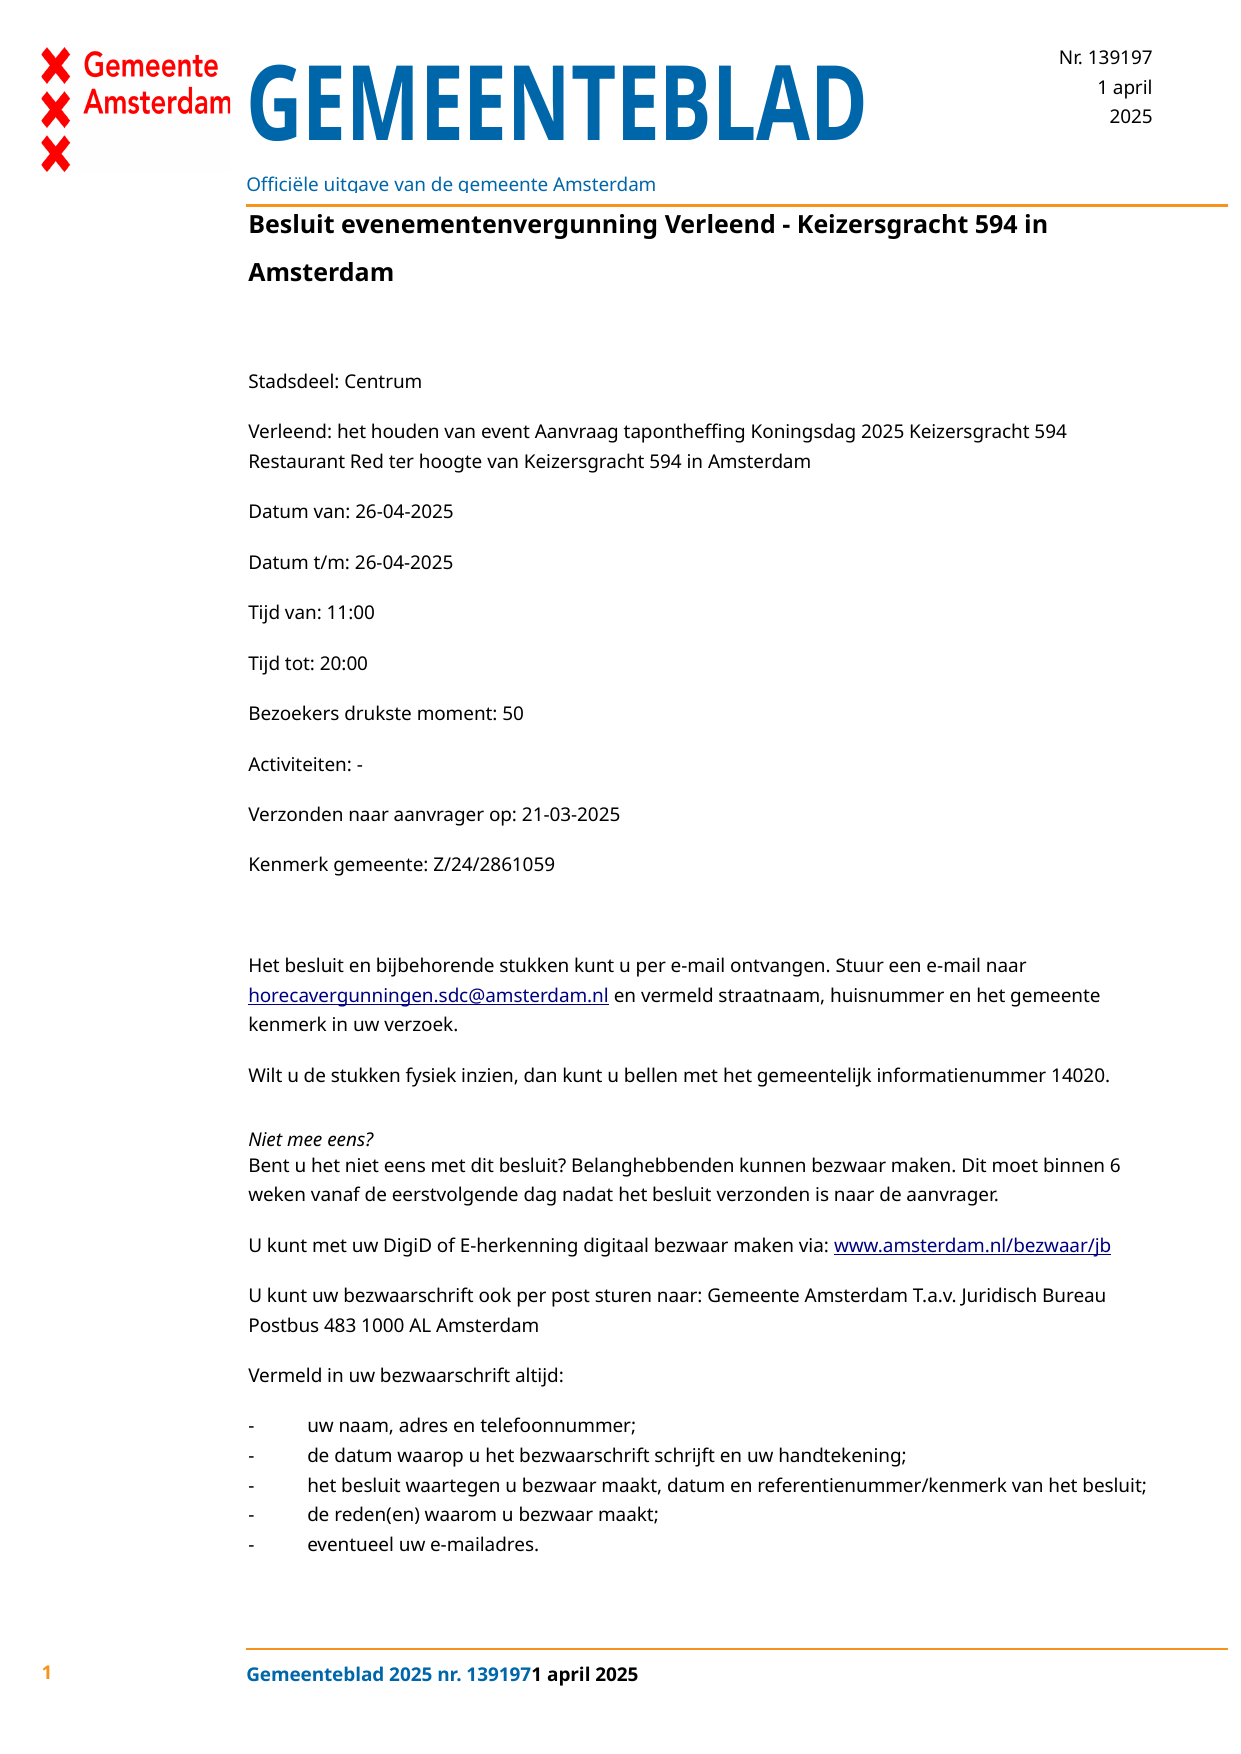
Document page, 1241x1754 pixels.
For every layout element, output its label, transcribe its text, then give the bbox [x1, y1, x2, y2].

text Kenmerk gemeente: Z/24/2861059 [248, 852, 1152, 877]
text Stadsdeel: Centrum [248, 368, 1152, 394]
text Tijd tot: 20:00 [248, 650, 1152, 676]
text Verleend: het houden van event Aanvraag tapontheffing Koningsdag 2025 Keizersgracht 594 Restaurant Red ter hoogte van Keizersgracht 594 in Amsterdam [248, 419, 1152, 474]
text Verzonden naar aanvrager op: 21-03-2025 [248, 801, 1152, 827]
list het besluit waartegen u bezwaar maakt, datum en referentienummer/kenmerk van het besluit; [248, 1472, 1152, 1497]
list de reden(en) waarom u bezwaar maakt; [248, 1501, 1152, 1527]
text Vermeld in uw bezwaarschrift altijd: [248, 1362, 1152, 1388]
text Datum van: 26-04-2025 [248, 499, 1152, 524]
text Bent u het niet eens met dit besluit? Belanghebbenden kunnen bezwaar maken. Dit moet binnen 6 weken vanaf de eerstvolgende dag nadat het besluit verzonden is naar de aanvrager. [248, 1152, 1152, 1207]
text Bezoekers drukste moment: 50 [248, 700, 1152, 726]
text Het besluit en bijbehorende stukken kunt u per e-mail ontvangen. Stuur een e-mail naar horecavergunningen.sdc@amsterdam.nl en vermeld straatnaam, huisnummer en het gemeente kenmerk in uw verzoek. [248, 952, 1152, 1037]
list uw naam, adres en telefoonnummer; [248, 1413, 1152, 1438]
text U kunt met uw DigiD of E-herkenning digitaal bezwaar maken via: www.amsterdam.nl/bezwaar/jb [248, 1232, 1152, 1257]
text Activiteiten: - [248, 751, 1152, 777]
text Niet mee eens? [248, 1126, 1152, 1152]
text Datum t/m: 26-04-2025 [248, 549, 1152, 575]
text Tijd van: 11:00 [248, 599, 1152, 625]
text Besluit evenementenvergunning Verleend - Keizersgracht 594 in Amsterdam [248, 207, 1152, 288]
list de datum waarop u het bezwaarschrift schrijft en uw handtekening; [248, 1442, 1152, 1468]
list eventueel uw e-mailadres. [248, 1531, 1152, 1557]
picture [41, 47, 231, 172]
text U kunt uw bezwaarschrift ook per post sturen naar: Gemeente Amsterdam T.a.v. Juridisch Bureau Postbus 483 1000 AL Amsterdam [248, 1282, 1152, 1337]
text Wilt u de stukken fysiek inzien, dan kunt u bellen met het gemeentelijk informatienummer 14020. [248, 1062, 1152, 1088]
